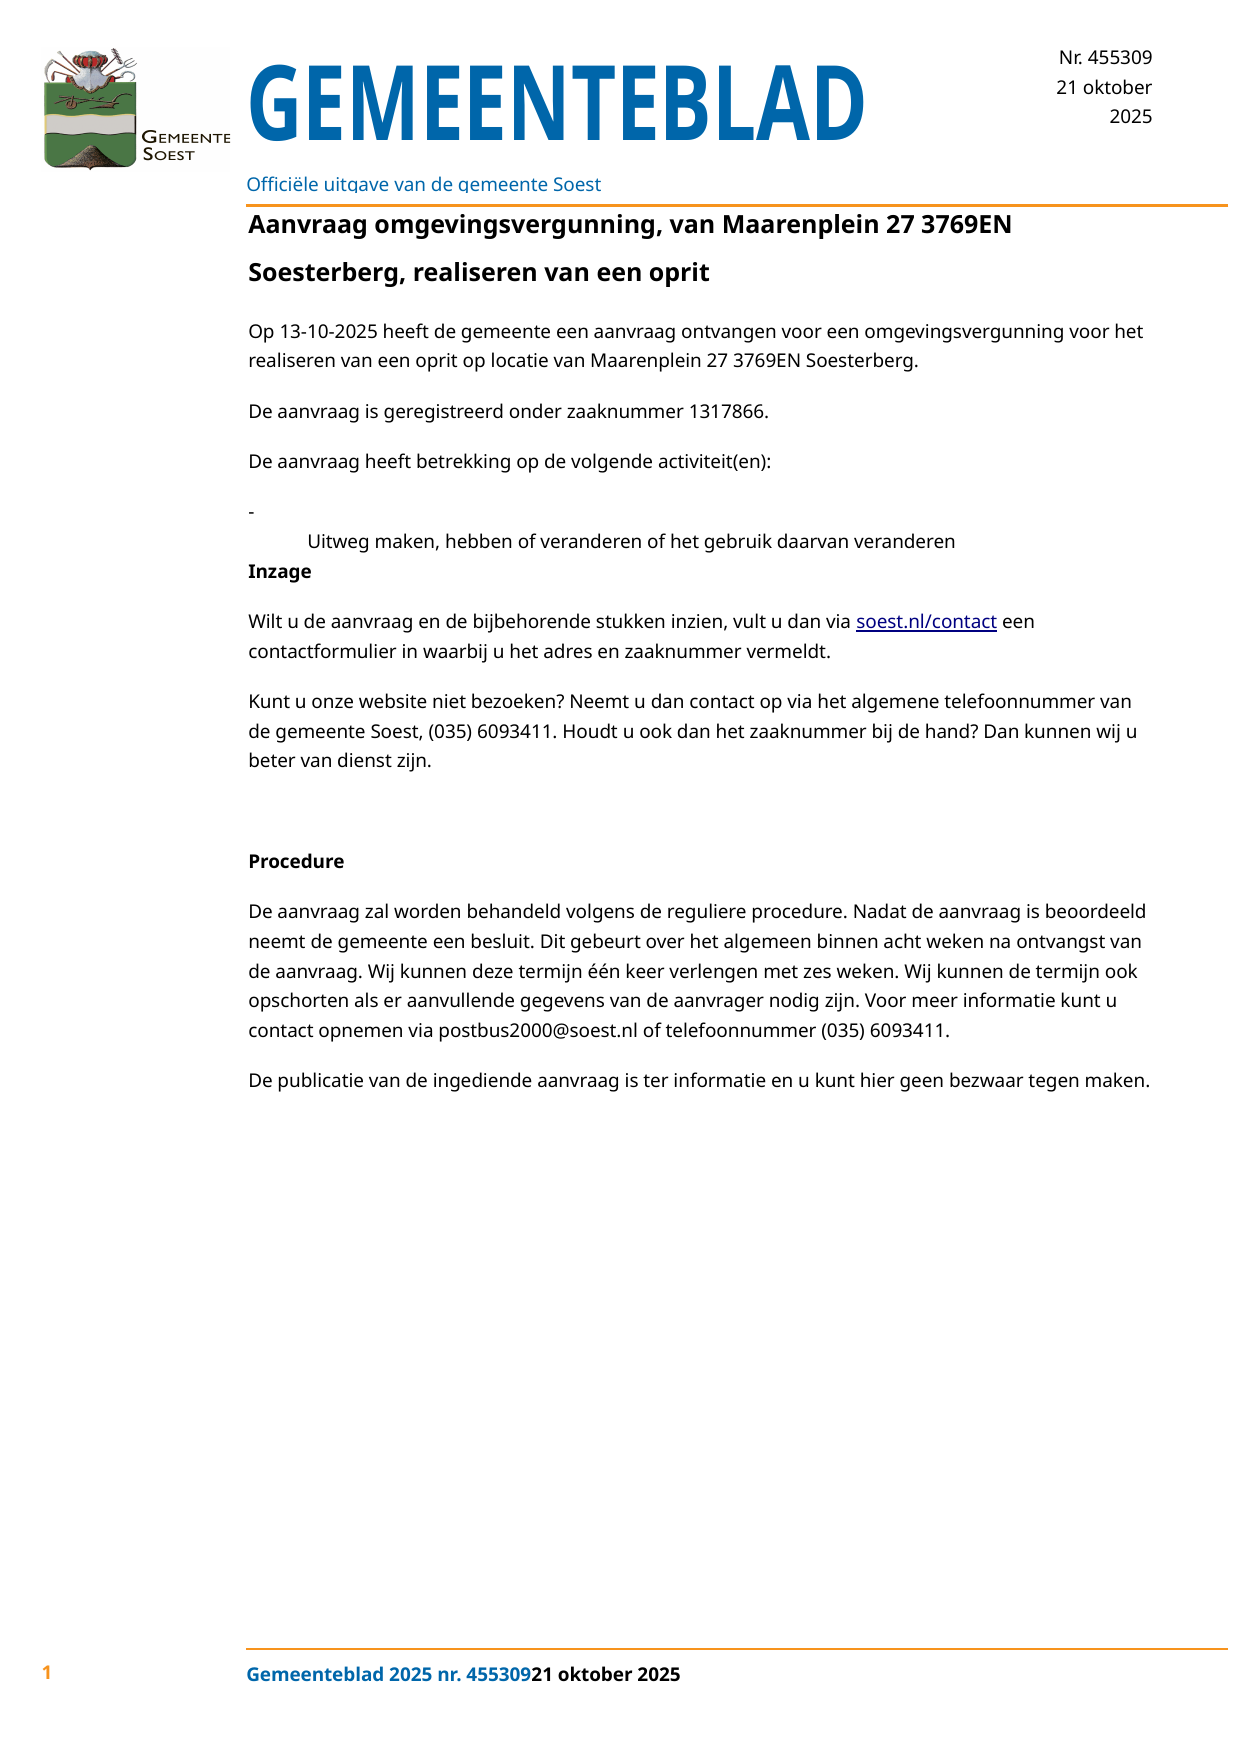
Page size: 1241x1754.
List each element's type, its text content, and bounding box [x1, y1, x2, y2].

text Wilt u de aanvraag en de bijbehorende stukken inzien, vult u dan via soest.nl/contact een contactformulier in waarbij u het adres en zaaknummer vermeldt. [248, 608, 1152, 664]
text Aanvraag omgevingsvergunning, van Maarenplein 27 3769EN Soesterberg, realiseren van een oprit [248, 207, 1152, 288]
text Inzage [248, 558, 1152, 584]
picture [41, 47, 231, 172]
text Op 13-10-2025 heeft de gemeente een aanvraag ontvangen voor een omgevingsvergunning voor het realiseren van een oprit op locatie van Maarenplein 27 3769EN Soesterberg. [248, 318, 1152, 373]
text De aanvraag zal worden behandeld volgens de reguliere procedure. Nadat de aanvraag is beoordeeld neemt de gemeente een besluit. Dit gebeurt over het algemeen binnen acht weken na ontvangst van de aanvraag. Wij kunnen deze termijn één keer verlengen met zes weken. Wij kunnen de termijn ook opschorten als er aanvullende gegevens van de aanvrager nodig zijn. Voor meer informatie kunt u contact opnemen via postbus2000@soest.nl of telefoonnummer (035) 6093411. [248, 899, 1152, 1043]
text De publicatie van de ingediende aanvraag is ter informatie en u kunt hier geen bezwaar tegen maken. [248, 1067, 1152, 1093]
text De aanvraag is geregistreerd onder zaaknummer 1317866. [248, 398, 1152, 424]
text Kunt u onze website niet bezoeken? Neemt u dan contact op via het algemene telefoonnummer van de gemeente Soest, (035) 6093411. Houdt u ook dan het zaaknummer bij de hand? Dan kunnen wij u beter van dienst zijn. [248, 688, 1152, 773]
text Procedure [248, 848, 1152, 874]
list Uitweg maken, hebben of veranderen of het gebruik daarvan veranderen [248, 528, 1152, 554]
text De aanvraag heeft betrekking op de volgende activiteit(en): [248, 448, 1152, 474]
